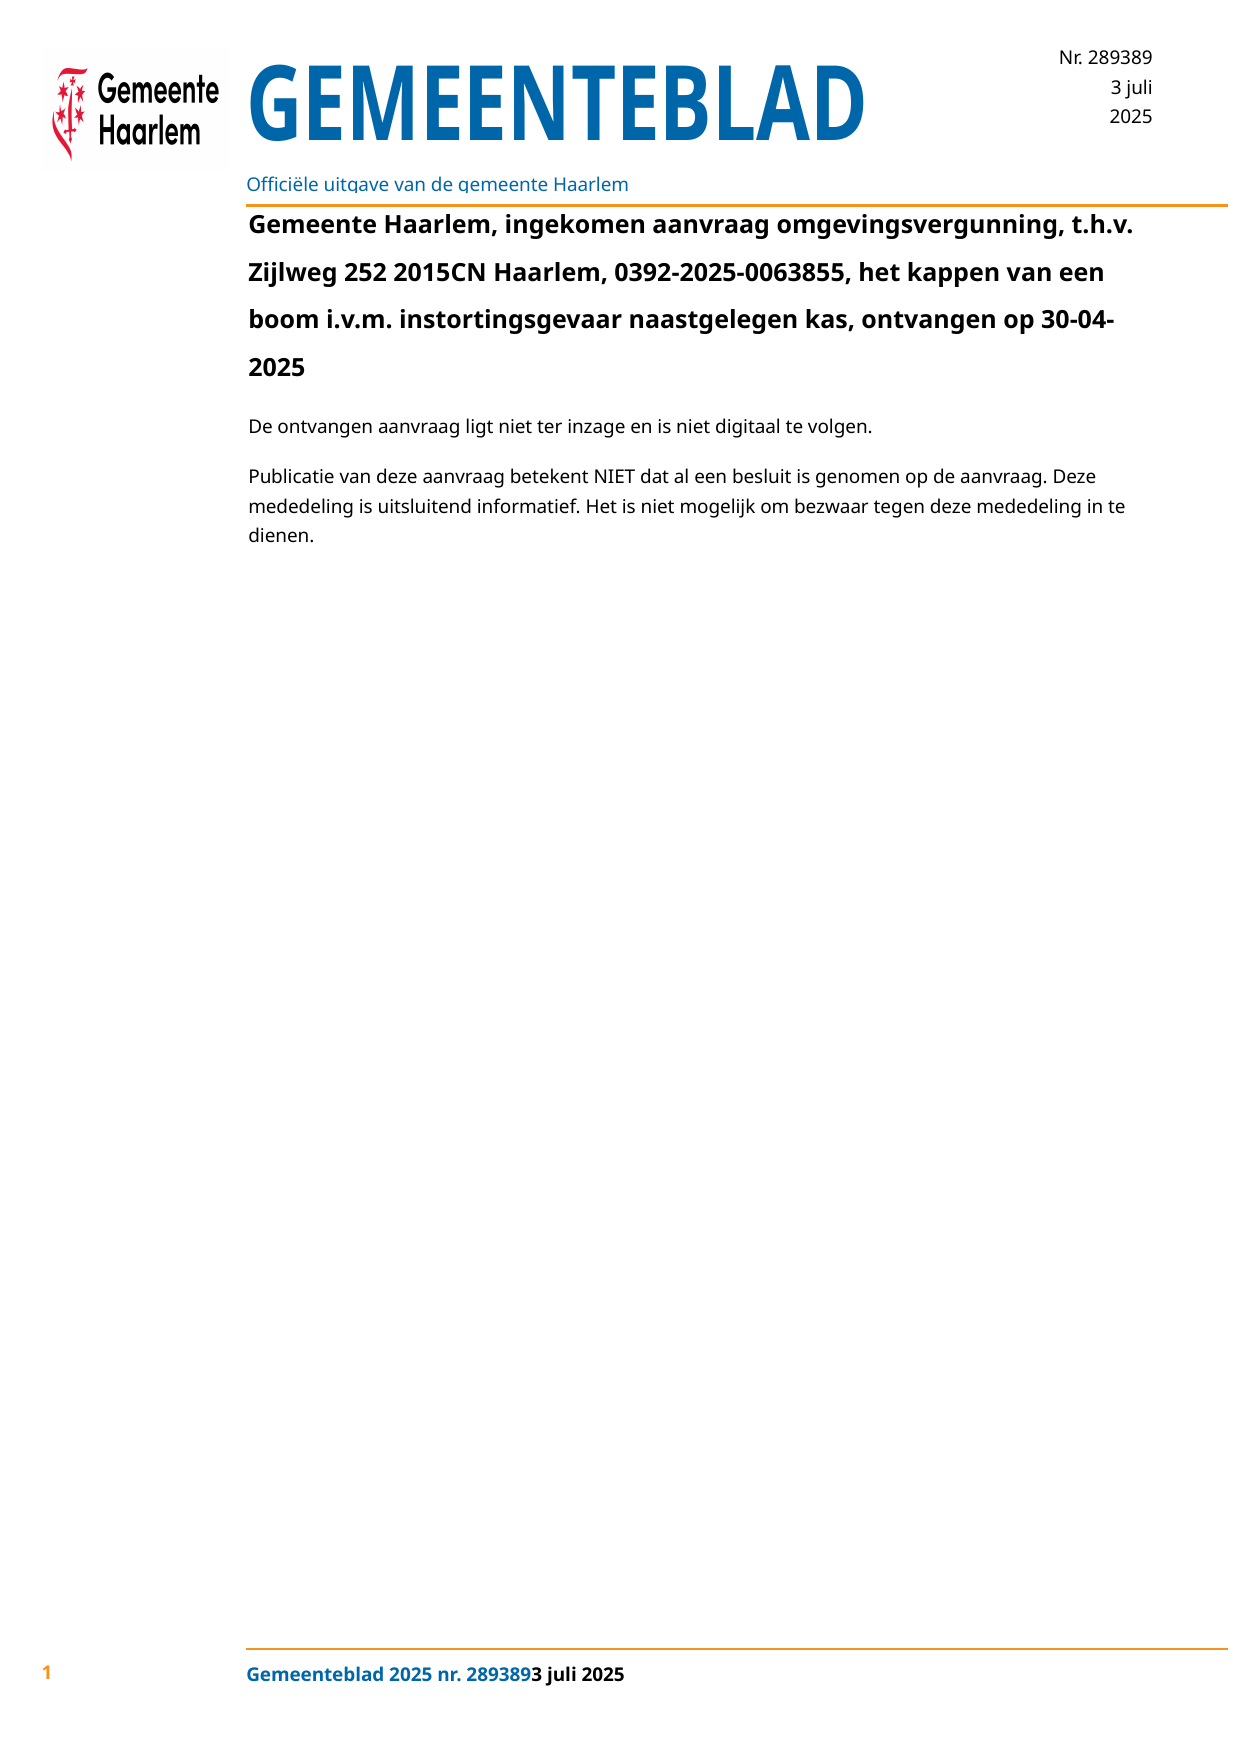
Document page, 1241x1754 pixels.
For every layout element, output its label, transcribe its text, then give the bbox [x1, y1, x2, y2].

text De ontvangen aanvraag ligt niet ter inzage en is niet digitaal te volgen. [248, 413, 1152, 439]
text Publicatie van deze aanvraag betekent NIET dat al een besluit is genomen op de aanvraag. Deze mededeling is uitsluitend informatief. Het is niet mogelijk om bezwaar tegen deze mededeling in te dienen. [248, 463, 1152, 548]
picture [41, 47, 231, 172]
text Gemeente Haarlem, ingekomen aanvraag omgevingsvergunning, t.h.v. Zijlweg 252 2015CN Haarlem, 0392-2025-0063855, het kappen van een boom i.v.m. instortingsgevaar naastgelegen kas, ontvangen op 30-04-2025 [248, 207, 1152, 384]
